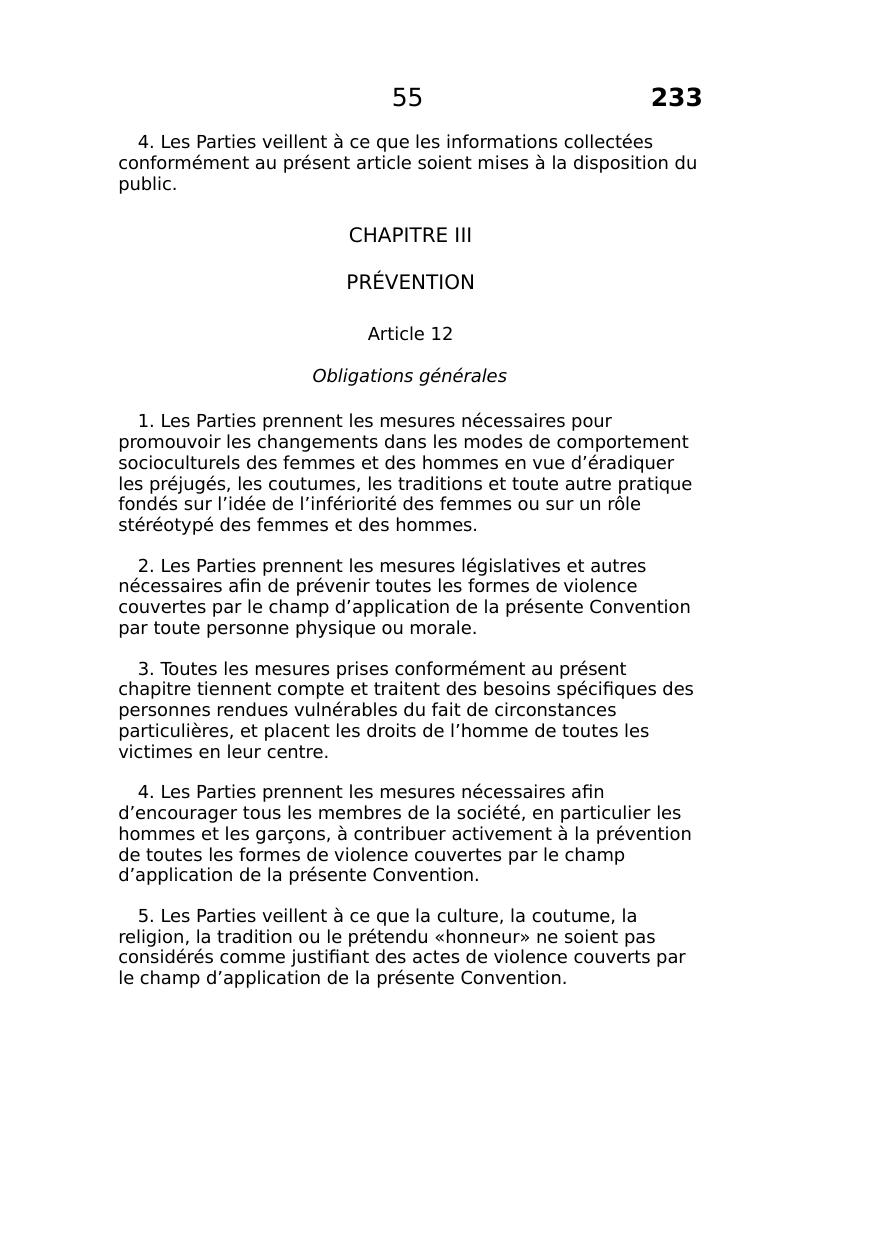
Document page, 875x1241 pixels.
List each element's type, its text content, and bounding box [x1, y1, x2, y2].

subtitle CHAPITRE III PRÉVENTION [118, 224, 703, 294]
text 4. Les Parties prennent les mesures nécessaires afin d’encourager tous les membres de la société, en particulier les hommes et les garçons, à contribuer activement à la prévention de toutes les formes de violence couvertes par le champ d’application de la présente Convention. [118, 782, 703, 886]
text 5. Les Parties veillent à ce que la culture, la coutume, la religion, la tradition ou le prétendu «honneur» ne soient pas considérés comme justifiant des actes de violence couverts par le champ d’application de la présente Convention. [118, 906, 703, 989]
text 4. Les Parties veillent à ce que les informations collectées conformément au présent article soient mises à la disposition du public. [118, 132, 703, 194]
subtitle Article 12 Obligations générales [118, 324, 703, 386]
text 2. Les Parties prennent les mesures législatives et autres nécessaires afin de prévenir toutes les formes de violence couvertes par le champ d’application de la présente Convention par toute personne physique ou morale. [118, 556, 703, 638]
text 3. Toutes les mesures prises conformément au présent chapitre tiennent compte et traitent des besoins spécifiques des personnes rendues vulnérables du fait de circonstances particulières, et placent les droits de l’homme de toutes les victimes en leur centre. [118, 658, 703, 762]
text 1. Les Parties prennent les mesures nécessaires pour promouvoir les changements dans les modes de comportement socioculturels des femmes et des hommes en vue d’éradiquer les préjugés, les coutumes, les traditions et toute autre pratique fondés sur l’idée de l’infériorité des femmes ou sur un rôle stéréotypé des femmes et des hommes. [118, 411, 703, 536]
